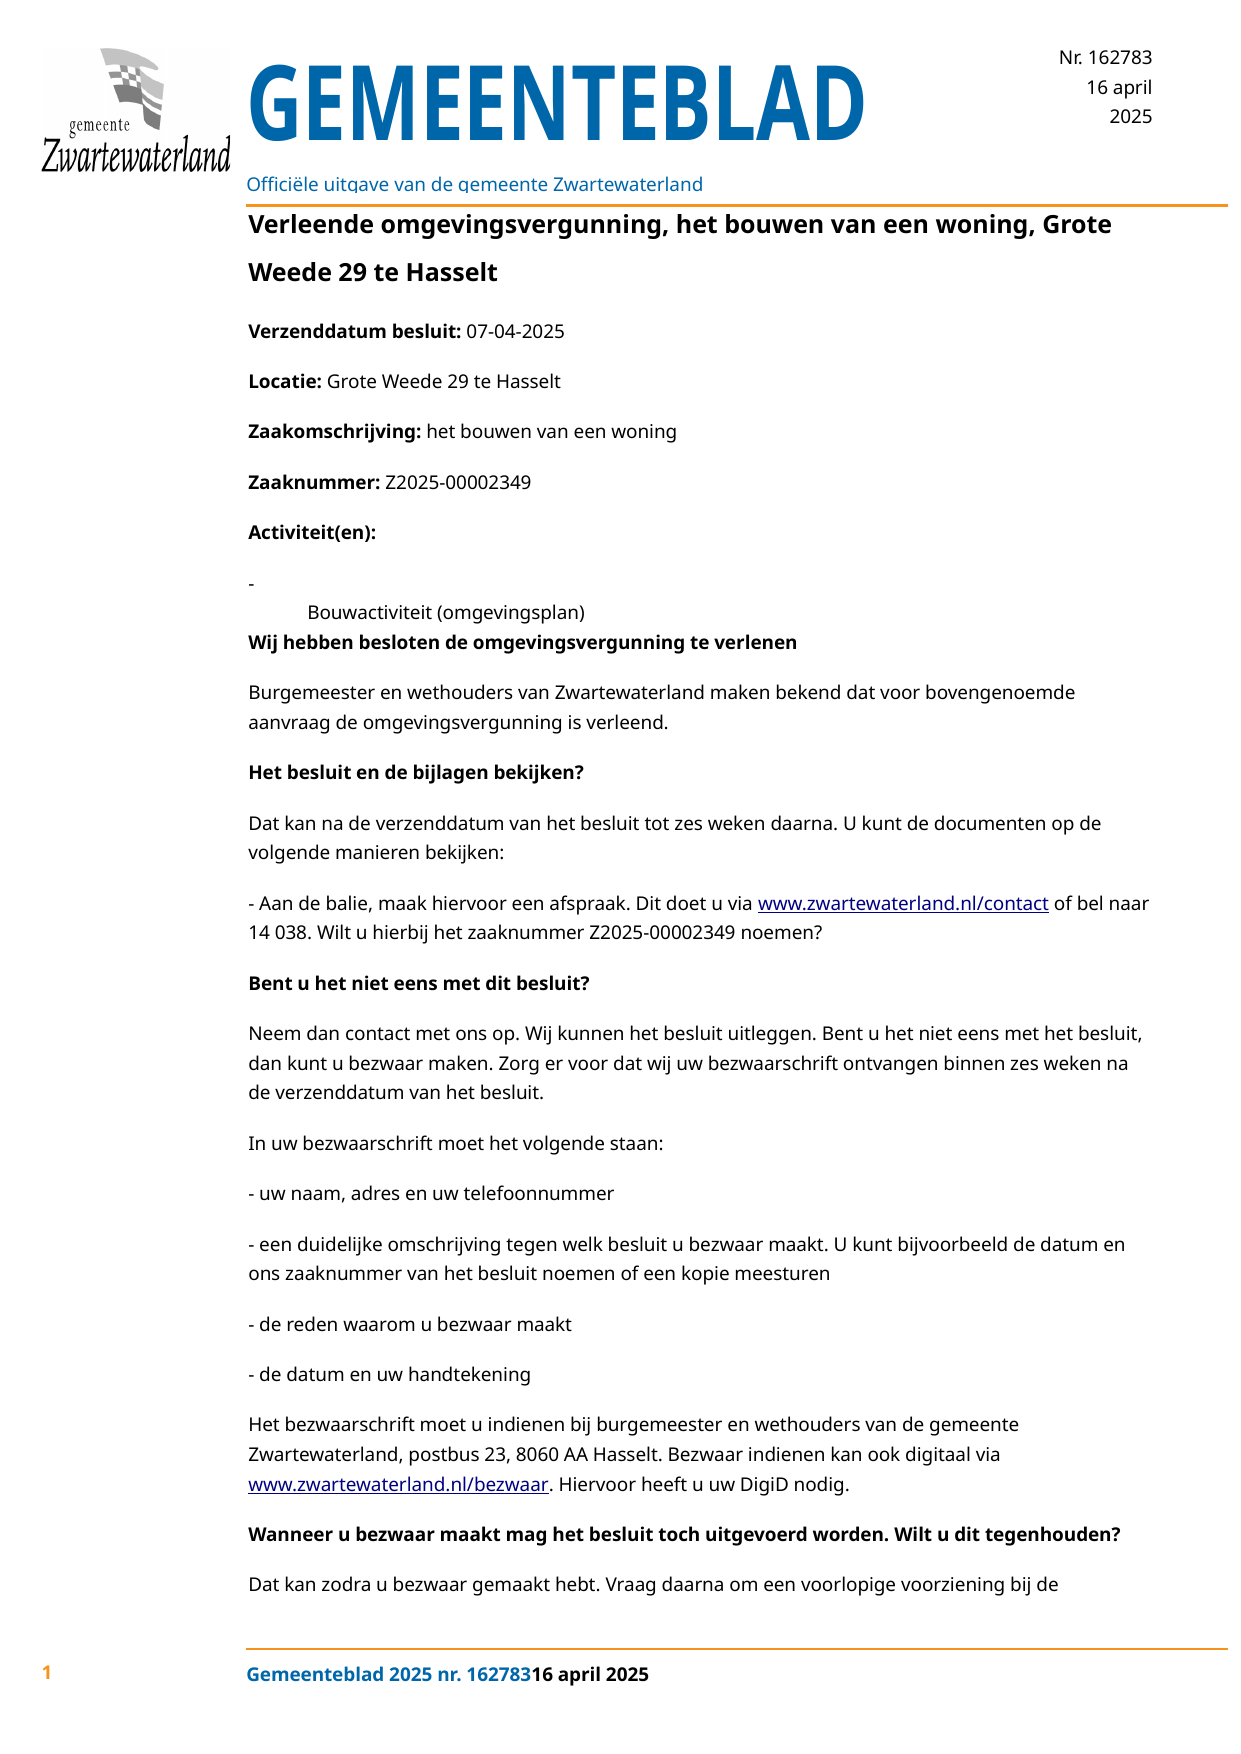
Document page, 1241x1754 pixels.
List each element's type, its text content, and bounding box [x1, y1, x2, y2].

text Wij hebben besloten de omgevingsvergunning te verlenen [248, 629, 1152, 655]
text Verleende omgevingsvergunning, het bouwen van een woning, Grote Weede 29 te Hasselt [248, 207, 1152, 288]
text Activiteit(en): [248, 519, 1152, 545]
text Het besluit en de bijlagen bekijken? [248, 759, 1152, 785]
text Zaaknummer: Z2025-00002349 [248, 469, 1152, 495]
text Het bezwaarschrift moet u indienen bij burgemeester en wethouders van de gemeente Zwartewaterland, postbus 23, 8060 AA Hasselt. Bezwaar indienen kan ook digitaal via www.zwartewaterland.nl/bezwaar. Hiervoor heeft u uw DigiD nodig. [248, 1412, 1152, 1497]
picture [41, 47, 231, 172]
text - Aan de balie, maak hiervoor een afspraak. Dit doet u via www.zwartewaterland.nl/contact of bel naar 14 038. Wilt u hierbij het zaaknummer Z2025-00002349 noemen? [248, 890, 1152, 945]
list Bouwactiviteit (omgevingsplan) [248, 599, 1152, 625]
text - de reden waarom u bezwaar maakt [248, 1311, 1152, 1337]
text Locatie: Grote Weede 29 te Hasselt [248, 368, 1152, 394]
text Zaakomschrijving: het bouwen van een woning [248, 419, 1152, 444]
text Wanneer u bezwaar maakt mag het besluit toch uitgevoerd worden. Wilt u dit tegenhouden? [248, 1521, 1152, 1547]
text Dat kan zodra u bezwaar gemaakt hebt. Vraag daarna om een voorlopige voorziening bij de [248, 1572, 1152, 1597]
text Dat kan na de verzenddatum van het besluit tot zes weken daarna. U kunt de documenten op de volgende manieren bekijken: [248, 810, 1152, 865]
text - de datum en uw handtekening [248, 1361, 1152, 1387]
text In uw bezwaarschrift moet het volgende staan: [248, 1130, 1152, 1156]
text Verzenddatum besluit: 07-04-2025 [248, 318, 1152, 344]
text - een duidelijke omschrijving tegen welk besluit u bezwaar maakt. U kunt bijvoorbeeld de datum en ons zaaknummer van het besluit noemen of een kopie meesturen [248, 1231, 1152, 1286]
text Burgemeester en wethouders van Zwartewaterland maken bekend dat voor bovengenoemde aanvraag de omgevingsvergunning is verleend. [248, 679, 1152, 735]
text - uw naam, adres en uw telefoonnummer [248, 1180, 1152, 1206]
text Bent u het niet eens met dit besluit? [248, 970, 1152, 996]
text Neem dan contact met ons op. Wij kunnen het besluit uitleggen. Bent u het niet eens met het besluit, dan kunt u bezwaar maken. Zorg er voor dat wij uw bezwaarschrift ontvangen binnen zes weken na de verzenddatum van het besluit. [248, 1020, 1152, 1105]
